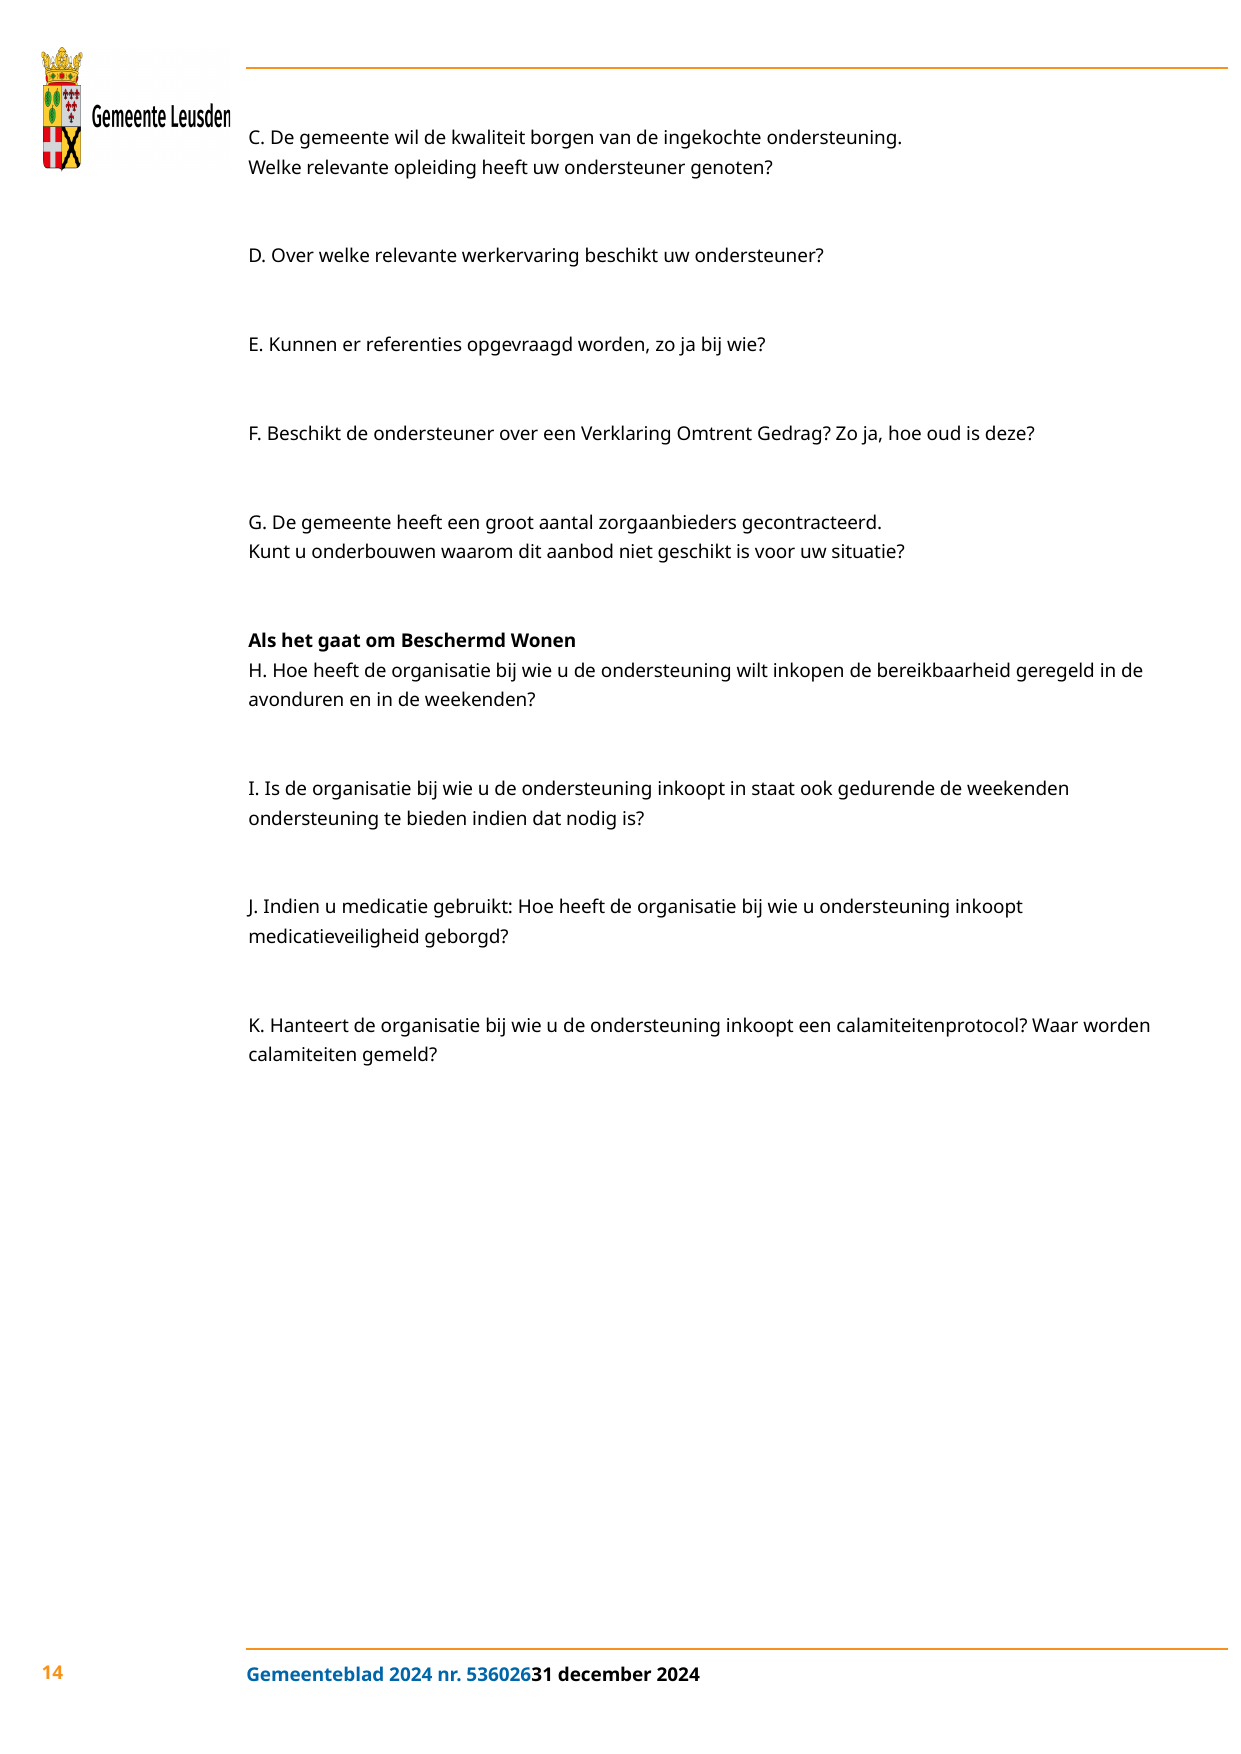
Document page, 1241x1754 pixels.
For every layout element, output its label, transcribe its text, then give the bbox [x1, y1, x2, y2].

text D. Over welke relevante werkervaring beschikt uw ondersteuner? [248, 243, 1152, 268]
text F. Beschikt de ondersteuner over een Verklaring Omtrent Gedrag? Zo ja, hoe oud is deze? [248, 420, 1152, 446]
text G. De gemeente heeft een groot aantal zorgaanbieders gecontracteerd. [248, 509, 1152, 535]
text K. Hanteert de organisatie bij wie u de ondersteuning inkoopt een calamiteitenprotocol? Waar worden calamiteiten gemeld? [248, 1012, 1152, 1067]
text C. De gemeente wil de kwaliteit borgen van de ingekochte ondersteuning. [248, 124, 1152, 150]
text Welke relevante opleiding heeft uw ondersteuner genoten? [248, 154, 1152, 180]
text Kunt u onderbouwen waarom dit aanbod niet geschikt is voor uw situatie? [248, 538, 1152, 564]
picture [41, 47, 231, 172]
text Als het gaat om Beschermd Wonen [248, 627, 1152, 653]
text E. Kunnen er referenties opgevraagd worden, zo ja bij wie? [248, 331, 1152, 357]
text H. Hoe heeft de organisatie bij wie u de ondersteuning wilt inkopen de bereikbaarheid geregeld in de avonduren en in de weekenden? [248, 657, 1152, 712]
text I. Is de organisatie bij wie u de ondersteuning inkoopt in staat ook gedurende de weekenden ondersteuning te bieden indien dat nodig is? [248, 775, 1152, 831]
text J. Indien u medicatie gebruikt: Hoe heeft de organisatie bij wie u ondersteuning inkoopt medicatieveiligheid geborgd? [248, 893, 1152, 949]
